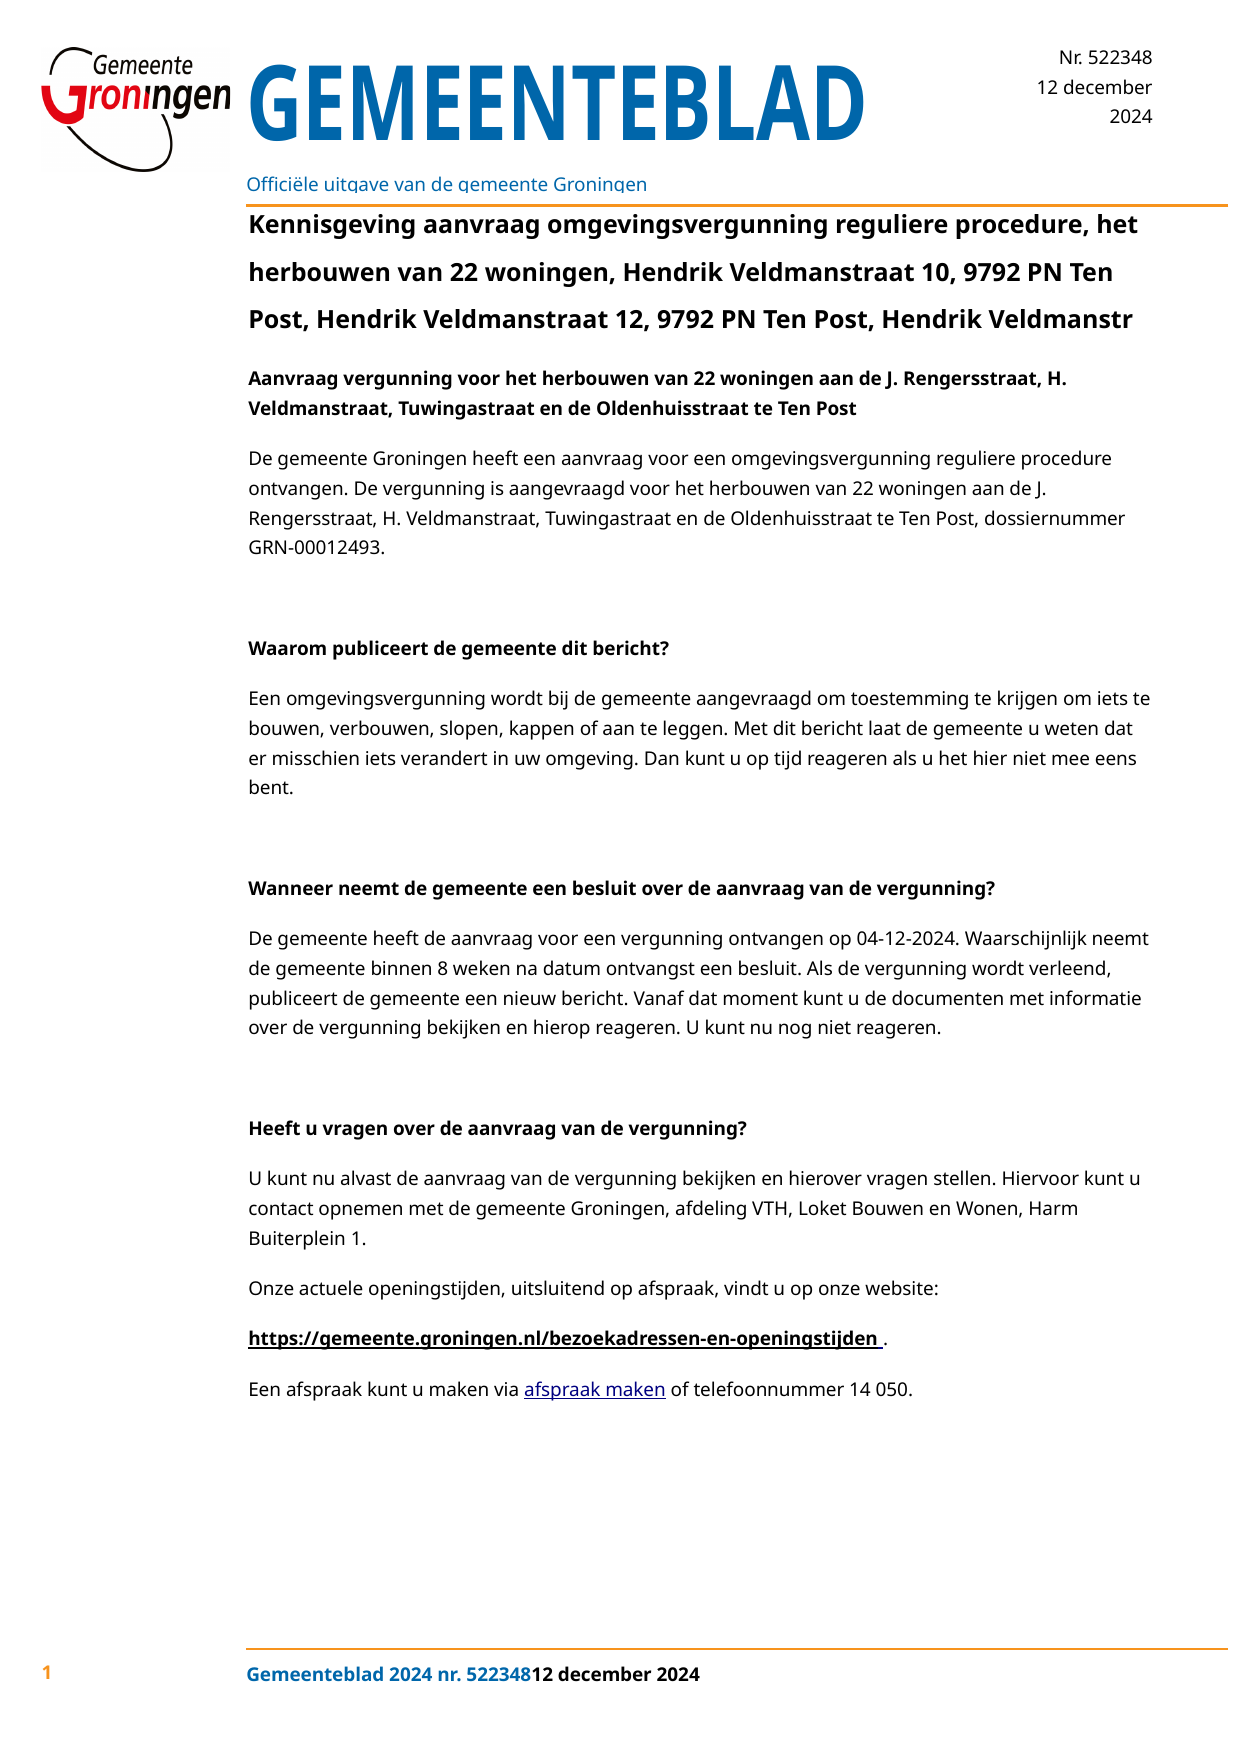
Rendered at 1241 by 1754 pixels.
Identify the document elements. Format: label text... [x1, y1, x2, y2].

picture [41, 47, 231, 172]
text U kunt nu alvast de aanvraag van de vergunning bekijken en hierover vragen stellen. Hiervoor kunt u contact opnemen met de gemeente Groningen, afdeling VTH, Loket Bouwen en Wonen, Harm Buiterplein 1. [248, 1166, 1152, 1250]
text https://gemeente.groningen.nl/bezoekadressen-en-openingstijden . [248, 1326, 1152, 1351]
text Onze actuele openingstijden, uitsluitend op afspraak, vindt u op onze website: [248, 1275, 1152, 1301]
text Aanvraag vergunning voor het herbouwen van 22 woningen aan de J. Rengersstraat, H. Veldmanstraat, Tuwingastraat en de Oldenhuisstraat te Ten Post [248, 366, 1152, 421]
text Een omgevingsvergunning wordt bij de gemeente aangevraagd om toestemming te krijgen om iets te bouwen, verbouwen, slopen, kappen of aan te leggen. Met dit bericht laat de gemeente u weten dat er misschien iets verandert in uw omgeving. Dan kunt u op tijd reageren als u het hier niet mee eens bent. [248, 686, 1152, 800]
text Heeft u vragen over de aanvraag van de vergunning? [248, 1115, 1152, 1141]
text Waarom publiceert de gemeente dit bericht? [248, 635, 1152, 661]
text De gemeente heeft de aanvraag voor een vergunning ontvangen op 04-12-2024. Waarschijnlijk neemt de gemeente binnen 8 weken na datum ontvangst een besluit. Als de vergunning wordt verleend, publiceert de gemeente een nieuw bericht. Vanaf dat moment kunt u de documenten met informatie over de vergunning bekijken en hierop reageren. U kunt nu nog niet reageren. [248, 926, 1152, 1040]
text Een afspraak kunt u maken via afspraak maken of telefoonnummer 14 050. [248, 1376, 1152, 1402]
text Wanneer neemt de gemeente een besluit over de aanvraag van de vergunning? [248, 875, 1152, 901]
text Kennisgeving aanvraag omgevingsvergunning reguliere procedure, het herbouwen van 22 woningen, Hendrik Veldmanstraat 10, 9792 PN Ten Post, Hendrik Veldmanstraat 12, 9792 PN Ten Post, Hendrik Veldmanstr [248, 207, 1152, 336]
text De gemeente Groningen heeft een aanvraag voor een omgevingsvergunning reguliere procedure ontvangen. De vergunning is aangevraagd voor het herbouwen van 22 woningen aan de J. Rengersstraat, H. Veldmanstraat, Tuwingastraat en de Oldenhuisstraat te Ten Post, dossiernummer GRN-00012493. [248, 446, 1152, 560]
